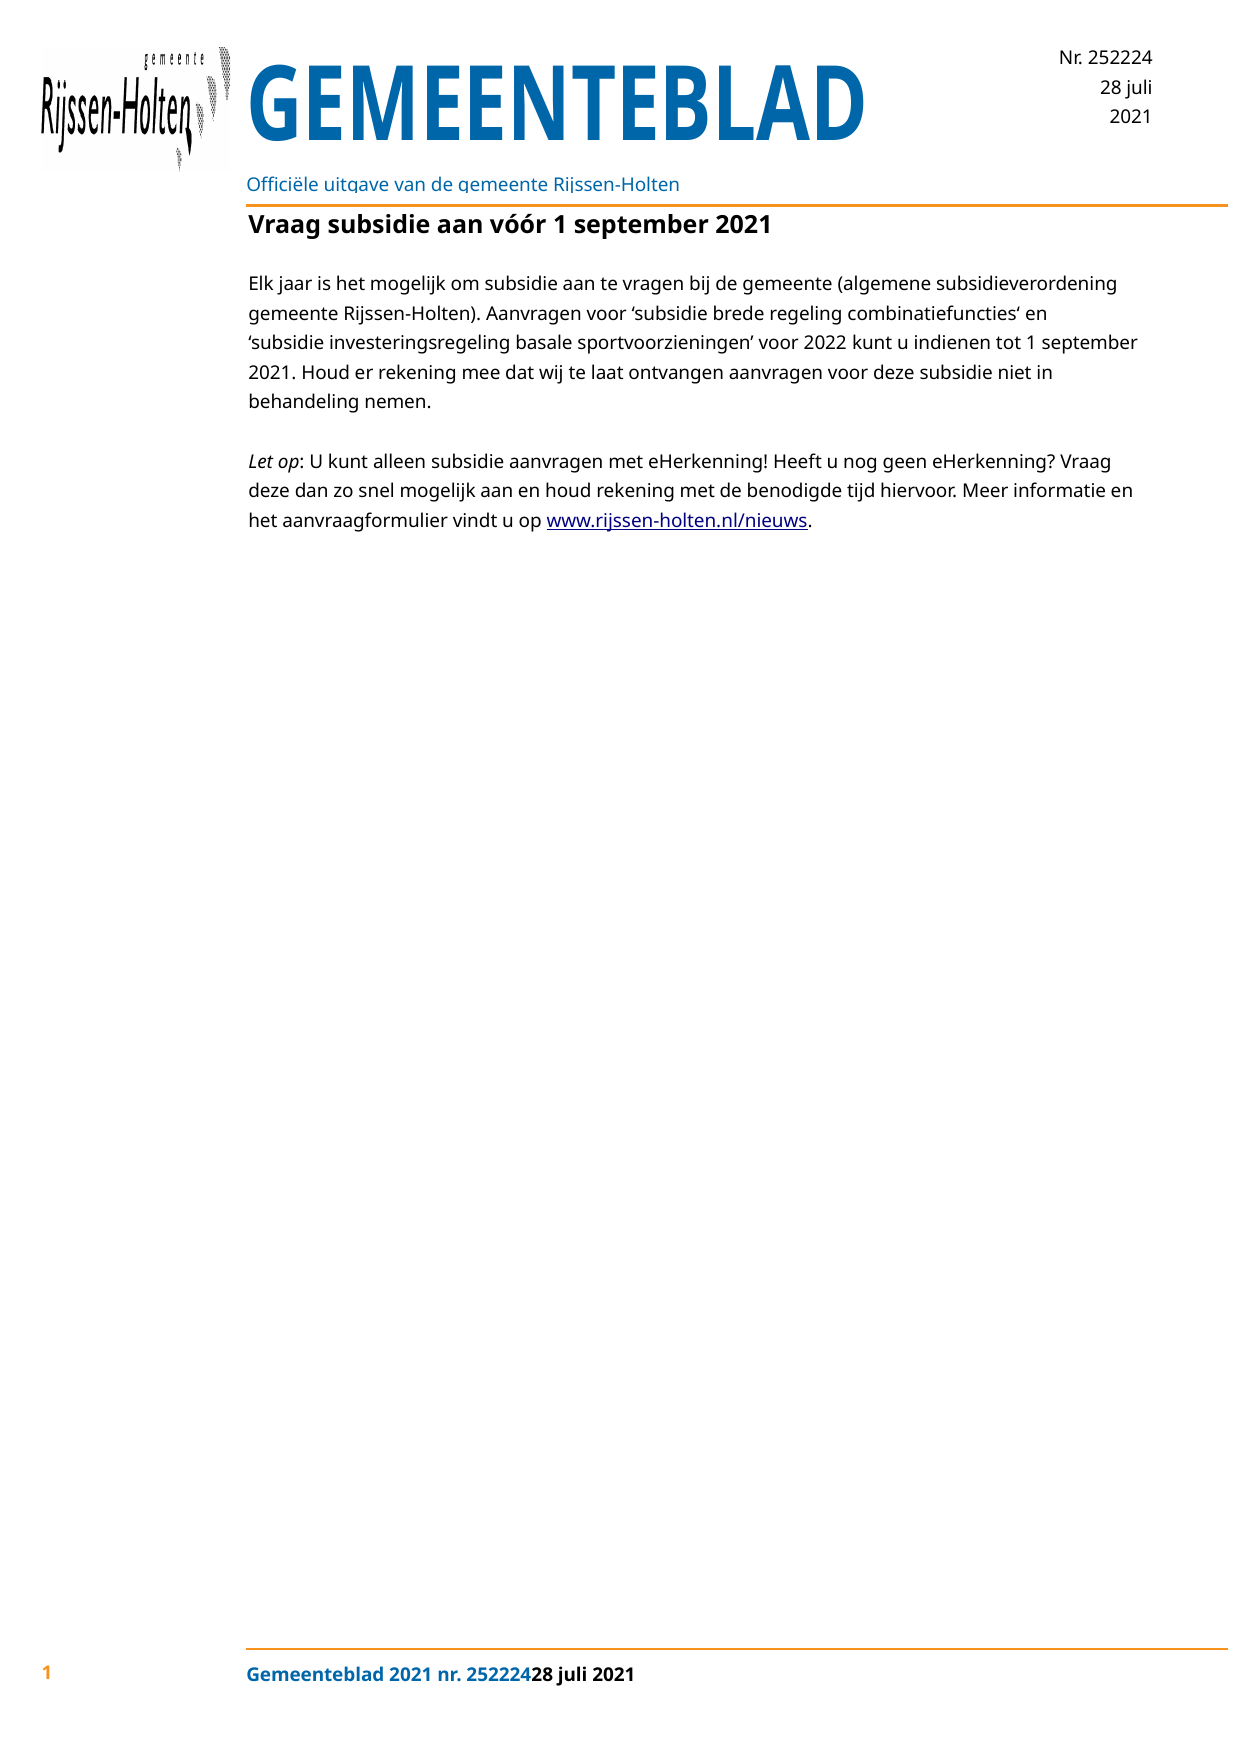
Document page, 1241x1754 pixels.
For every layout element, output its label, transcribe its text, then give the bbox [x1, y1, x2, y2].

text Elk jaar is het mogelijk om subsidie aan te vragen bij de gemeente (algemene subsidieverordening gemeente Rijssen-Holten). Aanvragen voor ‘subsidie brede regeling combinatiefuncties‘ en ‘subsidie investeringsregeling basale sportvoorzieningen’ voor 2022 kunt u indienen tot 1 september 2021. Houd er rekening mee dat wij te laat ontvangen aanvragen voor deze subsidie niet in behandeling nemen. [248, 270, 1152, 414]
picture [41, 47, 231, 172]
text Let op: U kunt alleen subsidie aanvragen met eHerkenning! Heeft u nog geen eHerkenning? Vraag deze dan zo snel mogelijk aan en houd rekening met de benodigde tijd hiervoor. Meer informatie en het aanvraagformulier vindt u op www.rijssen-holten.nl/nieuws. [248, 448, 1152, 533]
text Vraag subsidie aan vóór 1 september 2021 [248, 207, 1152, 241]
